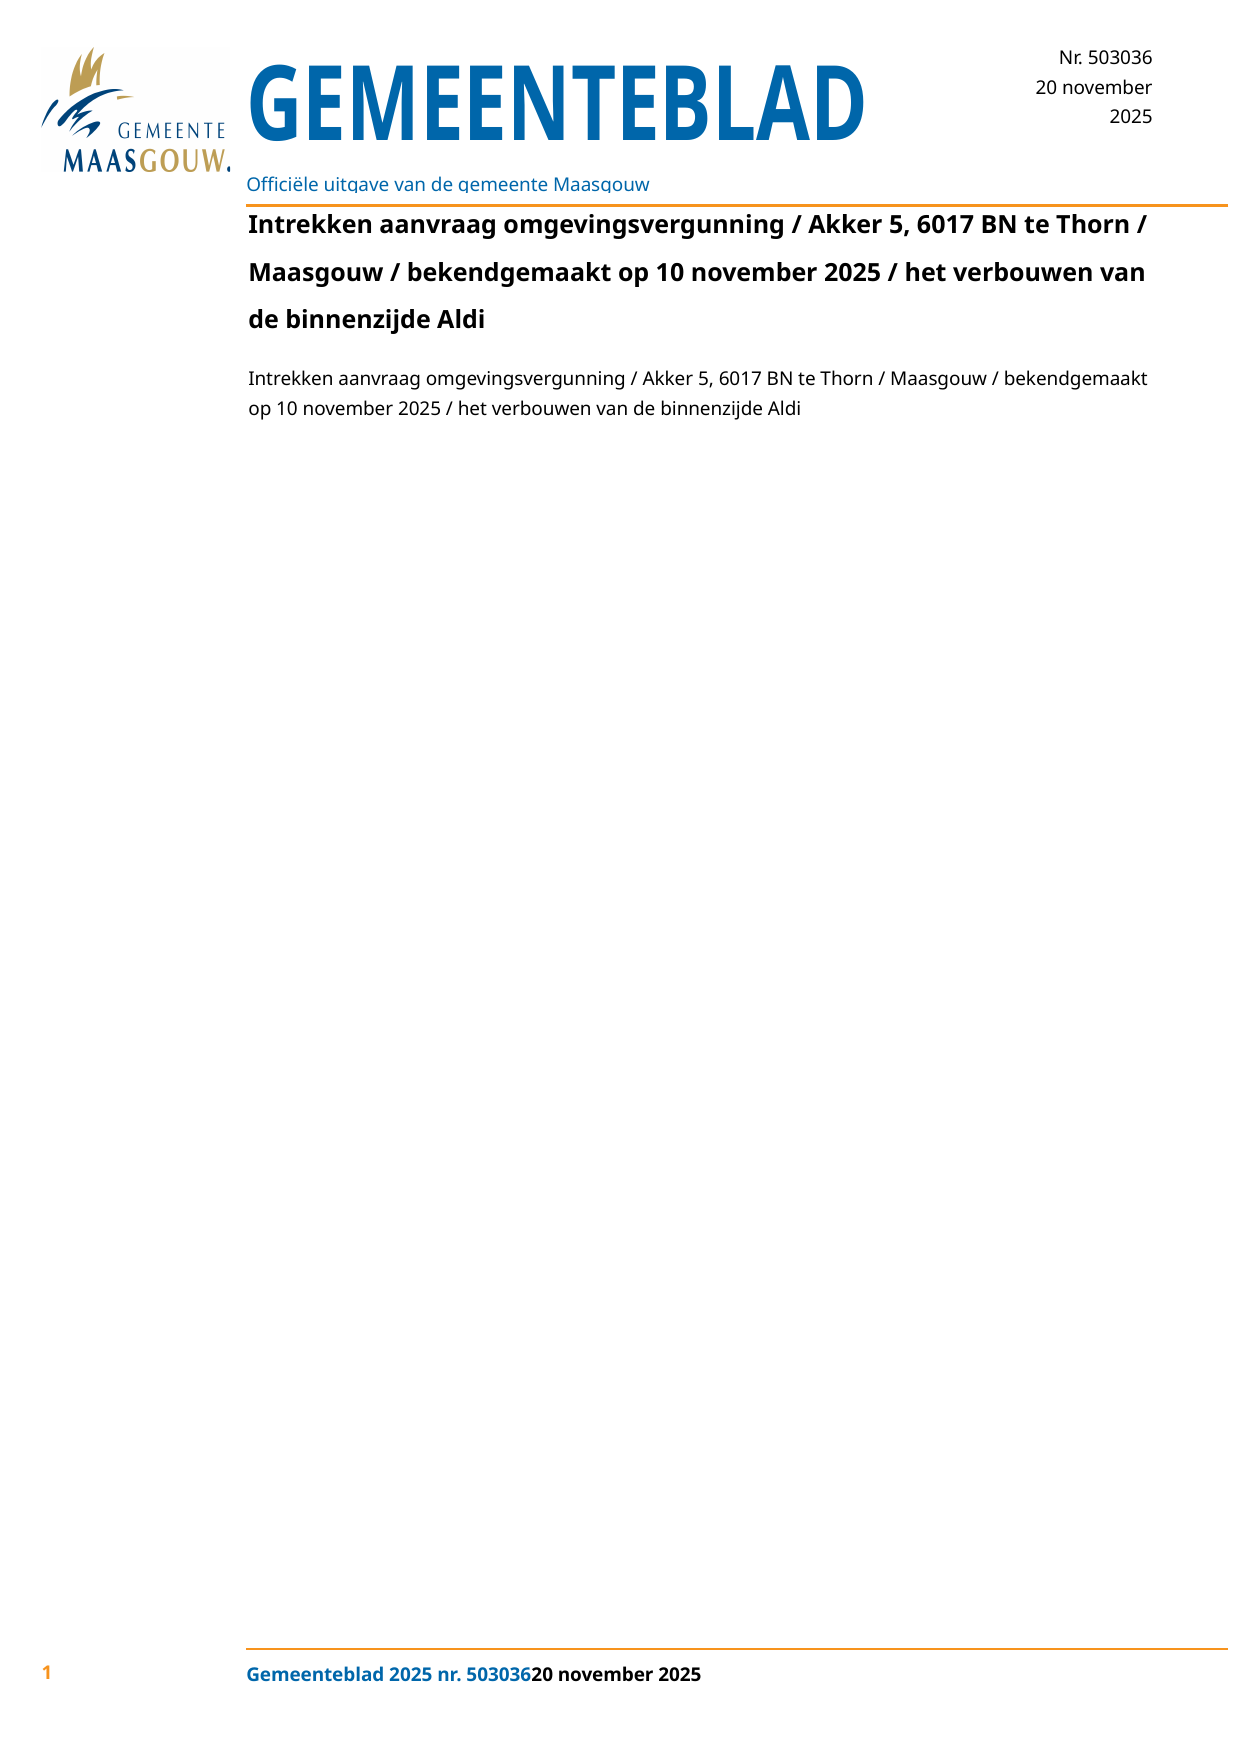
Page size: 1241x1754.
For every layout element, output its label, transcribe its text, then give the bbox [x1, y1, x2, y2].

text Intrekken aanvraag omgevingsvergunning / Akker 5, 6017 BN te Thorn / Maasgouw / bekendgemaakt op 10 november 2025 / het verbouwen van de binnenzijde Aldi [248, 366, 1152, 421]
text Intrekken aanvraag omgevingsvergunning / Akker 5, 6017 BN te Thorn / Maasgouw / bekendgemaakt op 10 november 2025 / het verbouwen van de binnenzijde Aldi [248, 207, 1152, 336]
picture [41, 47, 231, 172]
